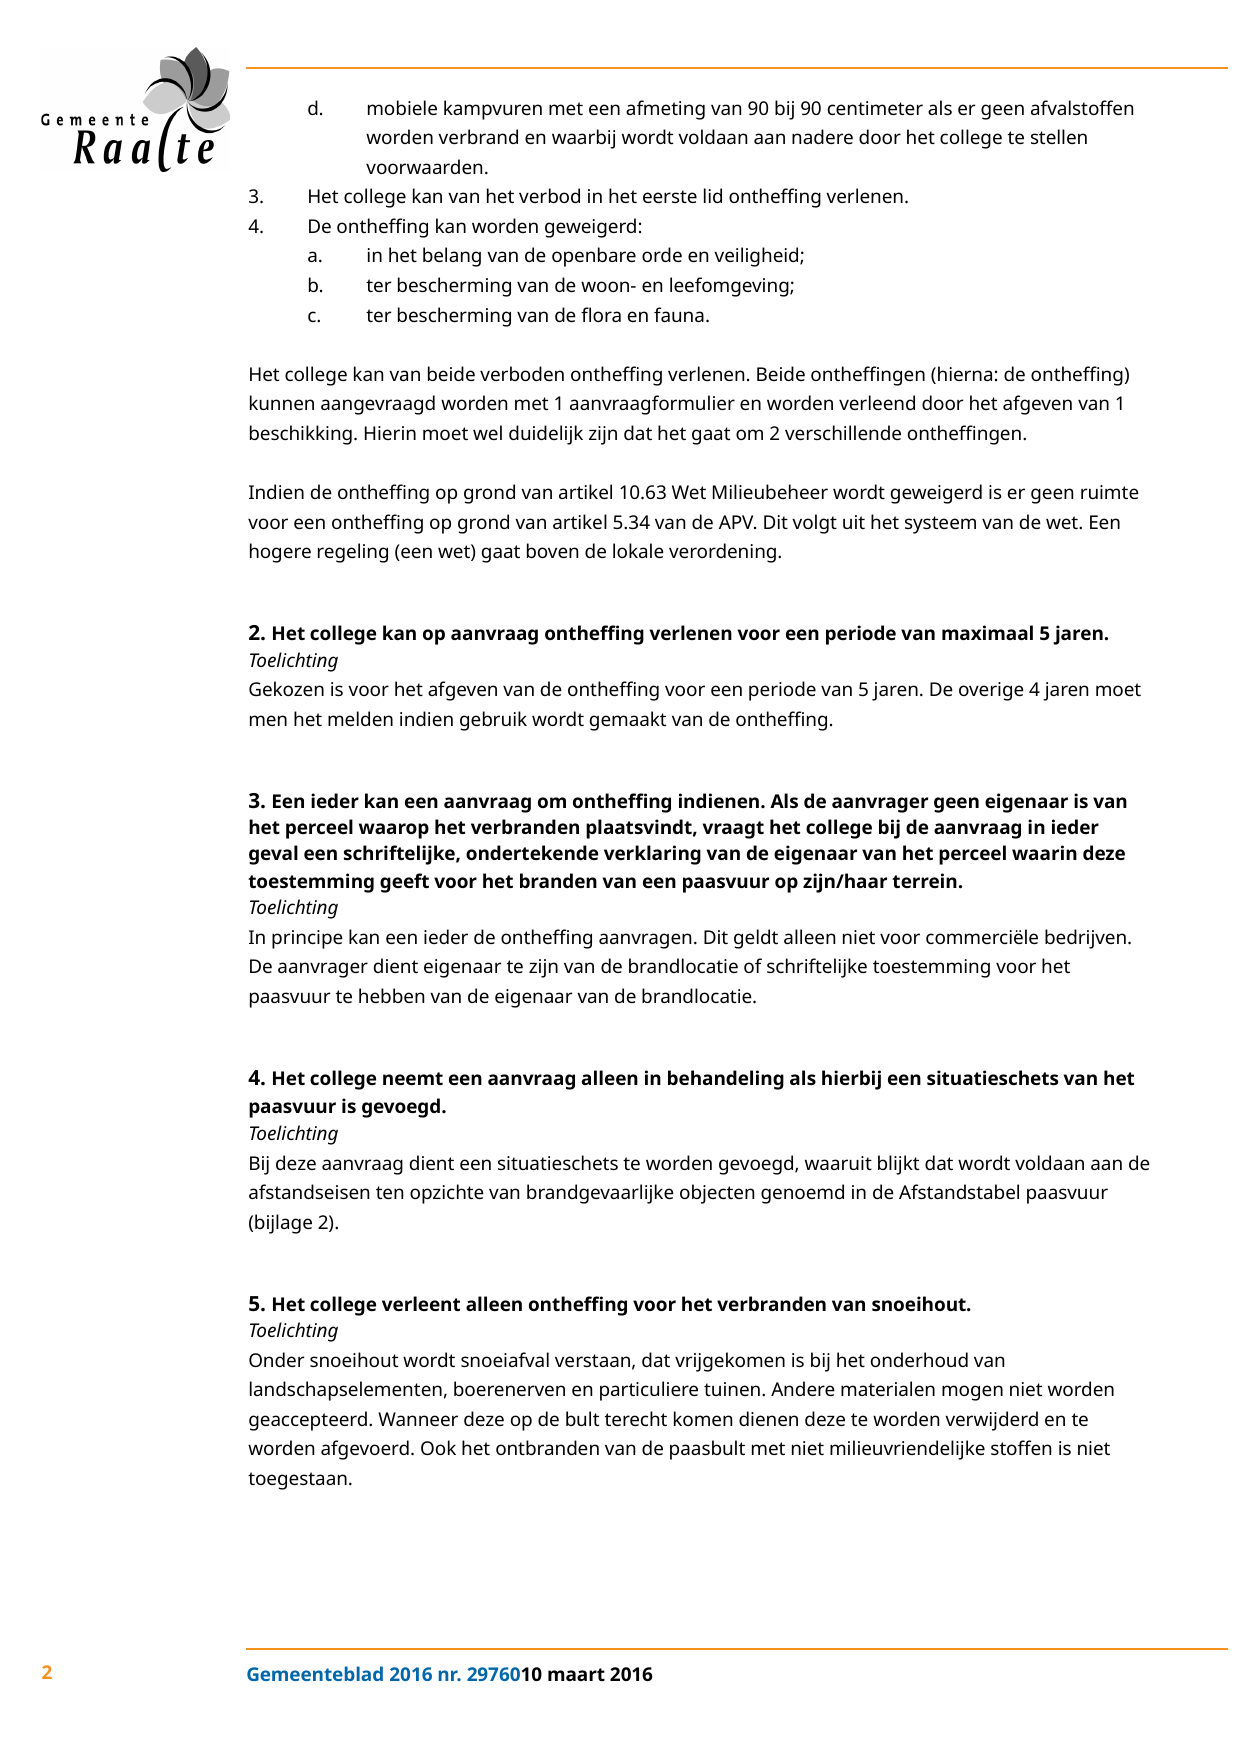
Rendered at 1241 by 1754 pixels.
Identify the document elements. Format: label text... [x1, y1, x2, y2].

list ter bescherming van de flora en fauna. [307, 302, 1152, 328]
text Gekozen is voor het afgeven van de ontheffing voor een periode van 5 jaren. De overige 4 jaren moet men het melden indien gebruik wordt gemaakt van de ontheffing. [248, 677, 1152, 732]
text Onder snoeihout wordt snoeiafval verstaan, dat vrijgekomen is bij het onderhoud van landschapselementen, boerenerven en particuliere tuinen. Andere materialen mogen niet worden geaccepteerd. Wanneer deze op de bult terecht komen dienen deze te worden verwijderd en te worden afgevoerd. Ook het ontbranden van de paasbult met niet milieuvriendelijke stoffen is niet toegestaan. [248, 1347, 1152, 1491]
text 3. Een ieder kan een aanvraag om ontheffing indienen. Als de aanvrager geen eigenaar is van het perceel waarop het verbranden plaatsvindt, vraagt het college bij de aanvraag in ieder geval een schriftelijke, ondertekende verklaring van de eigenaar van het perceel waarin deze toestemming geeft voor het branden van een paasvuur op zijn/haar terrein. [248, 786, 1152, 894]
text 4. Het college neemt een aanvraag alleen in behandeling als hierbij een situatieschets van het paasvuur is gevoegd. [248, 1063, 1152, 1120]
text Toelichting [248, 1120, 1152, 1146]
text Toelichting [248, 1317, 1152, 1343]
text In principe kan een ieder de ontheffing aanvragen. Dit geldt alleen niet voor commerciële bedrijven. [248, 924, 1152, 950]
text 2. Het college kan op aanvraag ontheffing verlenen voor een periode van maximaal 5 jaren. [248, 618, 1152, 647]
text Indien de ontheffing op grond van artikel 10.63 Wet Milieubeheer wordt geweigerd is er geen ruimte voor een ontheffing op grond van artikel 5.34 van de APV. Dit volgt uit het systeem van de wet. Een hogere regeling (een wet) gaat boven de lokale verordening. [248, 479, 1152, 564]
list mobiele kampvuren met een afmeting van 90 bij 90 centimeter als er geen afvalstoffen worden verbrand en waarbij wordt voldaan aan nadere door het college te stellen voorwaarden. [307, 95, 1152, 180]
text Toelichting [248, 647, 1152, 673]
text Het college kan van beide verboden ontheffing verlenen. Beide ontheffingen (hierna: de ontheffing) kunnen aangevraagd worden met 1 aanvraagformulier en worden verleend door het afgeven van 1 beschikking. Hierin moet wel duidelijk zijn dat het gaat om 2 verschillende ontheffingen. [248, 361, 1152, 446]
list ter bescherming van de woon- en leefomgeving; [307, 272, 1152, 298]
list in het belang van de openbare orde en veiligheid; [307, 243, 1152, 268]
text Bij deze aanvraag dient een situatieschets te worden gevoegd, waaruit blijkt dat wordt voldaan aan de afstandseisen ten opzichte van brandgevaarlijke objecten genoemd in de Afstandstabel paasvuur (bijlage 2). [248, 1150, 1152, 1234]
text De aanvrager dient eigenaar te zijn van de brandlocatie of schriftelijke toestemming voor het paasvuur te hebben van de eigenaar van de brandlocatie. [248, 954, 1152, 1009]
text Toelichting [248, 894, 1152, 920]
picture [41, 47, 231, 172]
text 5. Het college verleent alleen ontheffing voor het verbranden van snoeihout. [248, 1289, 1152, 1317]
list De ontheffing kan worden geweigerd: [248, 213, 1152, 239]
list Het college kan van het verbod in het eerste lid ontheffing verlenen. [248, 183, 1152, 209]
